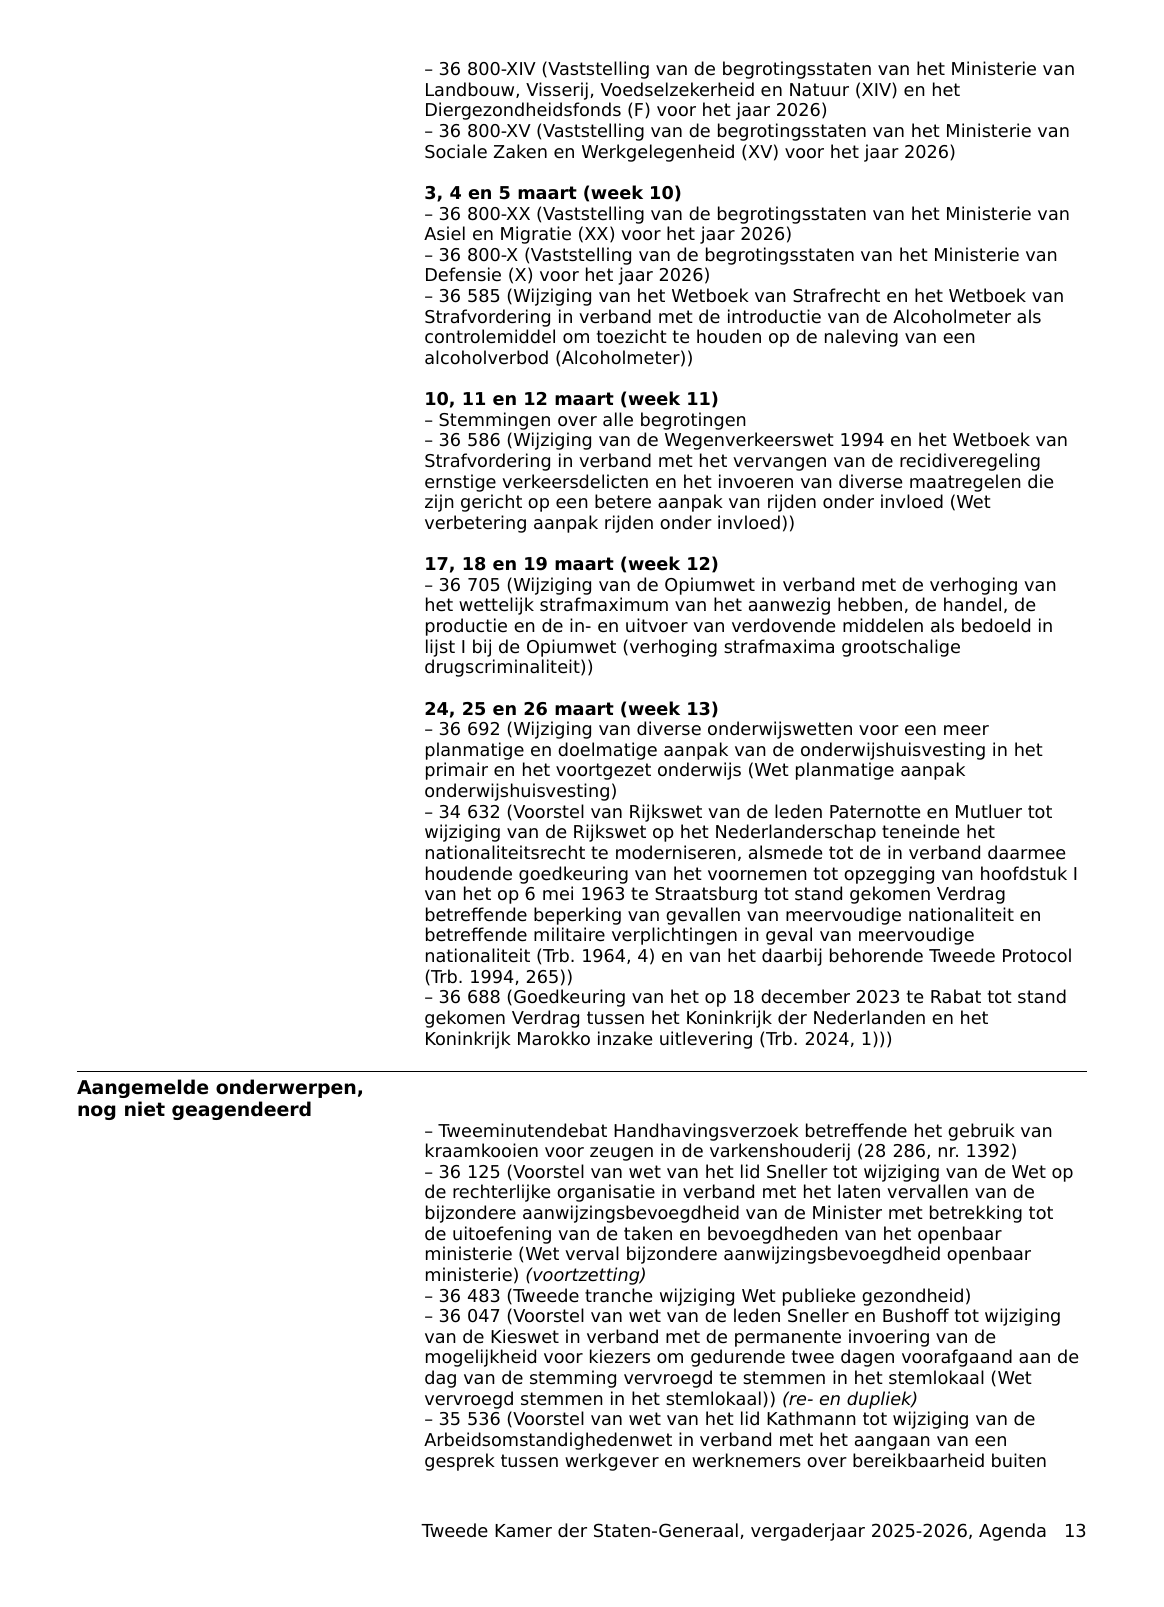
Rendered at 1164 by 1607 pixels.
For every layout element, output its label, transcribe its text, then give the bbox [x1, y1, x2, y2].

table_cell [77, 1409, 401, 1471]
table_cell [401, 410, 418, 430]
table_cell [77, 719, 401, 802]
table_cell – 36 800-XX (Vaststelling van de begrotingsstaten van het Ministerie van Asiel en Migratie (XX) voor het jaar 2026) [418, 204, 1087, 245]
table_cell [401, 1121, 418, 1162]
table_cell [401, 534, 418, 554]
table_cell – Tweeminutendebat Handhavingsverzoek betreffende het gebruik van kraamkooien voor zeugen in de varkenshouderij (28 286, nr. 1392) [418, 1121, 1087, 1162]
table_cell [401, 1306, 418, 1409]
table_cell [401, 719, 418, 802]
table_cell – 34 632 (Voorstel van Rijkswet van de leden Paternotte en Mutluer tot wijziging van de Rijkswet op het Nederlanderschap teneinde het nationaliteitsrecht te moderniseren, alsmede tot de in verband daarmee houdende goedkeuring van het voornemen tot opzegging van hoofdstuk I van het op 6 mei 1963 te Straatsburg tot stand gekomen Verdrag betreffende beperking van gevallen van meervoudige nationaliteit en betreffende militaire verplichtingen in geval van meervoudige nationaliteit (Trb. 1964, 4) en van het daarbij behorende Tweede Protocol (Trb. 1994, 265)) [418, 802, 1087, 987]
table_cell – 36 800-XV (Vaststelling van de begrotingsstaten van het Ministerie van Sociale Zaken en Werkgelegenheid (XV) voor het jaar 2026) [418, 121, 1087, 162]
table_cell [77, 554, 401, 575]
table_cell [401, 286, 418, 368]
table_cell [401, 1162, 418, 1286]
table_cell [418, 162, 1087, 183]
table_cell [77, 802, 401, 987]
table_cell – 36 692 (Wijziging van diverse onderwijswetten voor een meer planmatige en doelmatige aanpak van de onderwijshuisvesting in het primair en het voortgezet onderwijs (Wet planmatige aanpak onderwijshuisvesting) [418, 719, 1087, 802]
table_cell [77, 699, 401, 719]
table_cell [401, 554, 418, 575]
table_cell [401, 162, 418, 183]
table_cell [77, 121, 401, 162]
table_cell [77, 59, 401, 121]
table_cell [401, 575, 418, 678]
table_cell [77, 204, 401, 245]
table_cell – 36 483 (Tweede tranche wijziging Wet publieke gezondheid) [418, 1286, 1087, 1306]
table_header [401, 1072, 418, 1121]
table_cell [77, 245, 401, 286]
table_cell [401, 59, 418, 121]
table_cell – 36 047 (Voorstel van wet van de leden Sneller en Bushoff tot wijziging van de Kieswet in verband met de permanente invoering van de mogelijkheid voor kiezers om gedurende twee dagen voorafgaand aan de dag van de stemming vervroegd te stemmen in het stemlokaal (Wet vervroegd stemmen in het stemlokaal)) (re- en dupliek) [418, 1306, 1087, 1409]
table_cell [77, 534, 401, 554]
table_cell – 36 688 (Goedkeuring van het op 18 december 2023 te Rabat tot stand gekomen Verdrag tussen het Koninkrijk der Nederlanden en het Koninkrijk Marokko inzake uitlevering (Trb. 2024, 1))) [418, 987, 1087, 1049]
table_cell [77, 162, 401, 183]
table_cell [77, 430, 401, 533]
table_cell [77, 575, 401, 678]
table_cell 3, 4 en 5 maart (week 10) [418, 183, 1087, 203]
table_cell [401, 121, 418, 162]
table_cell [401, 183, 418, 203]
table_cell [418, 678, 1087, 698]
table_cell [77, 369, 401, 389]
table_cell [401, 389, 418, 410]
table_cell [77, 1306, 401, 1409]
table_cell [401, 1286, 418, 1306]
table_cell 10, 11 en 12 maart (week 11) [418, 389, 1087, 410]
table_cell 17, 18 en 19 maart (week 12) [418, 554, 1087, 575]
table_cell [401, 1409, 418, 1471]
table_cell [401, 678, 418, 698]
table_cell [77, 1162, 401, 1286]
table_cell – 36 125 (Voorstel van wet van het lid Sneller tot wijziging van de Wet op de rechterlijke organisatie in verband met het laten vervallen van de bijzondere aanwijzingsbevoegdheid van de Minister met betrekking tot de uitoefening van de taken en bevoegdheden van het openbaar ministerie (Wet verval bijzondere aanwijzingsbevoegdheid openbaar ministerie) (voortzetting) [418, 1162, 1087, 1286]
table_cell – 36 800-X (Vaststelling van de begrotingsstaten van het Ministerie van Defensie (X) voor het jaar 2026) [418, 245, 1087, 286]
table_cell [77, 410, 401, 430]
table_header Aangemelde onderwerpen, nog niet geagendeerd [77, 1072, 401, 1121]
table_cell [77, 286, 401, 368]
table_cell [77, 1286, 401, 1306]
table_cell – 35 536 (Voorstel van wet van het lid Kathmann tot wijziging van de Arbeidsomstandighedenwet in verband met het aangaan van een gesprek tussen werkgever en werknemers over bereikbaarheid buiten [418, 1409, 1087, 1471]
table_cell – 36 800-XIV (Vaststelling van de begrotingsstaten van het Ministerie van Landbouw, Visserij, Voedselzekerheid en Natuur (XIV) en het Diergezondheidsfonds (F) voor het jaar 2026) [418, 59, 1087, 121]
table_cell [401, 802, 418, 987]
table_cell [418, 534, 1087, 554]
table_cell [401, 245, 418, 286]
table_cell – Stemmingen over alle begrotingen [418, 410, 1087, 430]
table_cell 24, 25 en 26 maart (week 13) [418, 699, 1087, 719]
table_cell [401, 369, 418, 389]
table_cell [77, 389, 401, 410]
table_header [418, 1072, 1087, 1121]
table_cell [401, 699, 418, 719]
table_cell [77, 987, 401, 1049]
table_cell [401, 987, 418, 1049]
table_cell [77, 1121, 401, 1162]
table_cell – 36 705 (Wijziging van de Opiumwet in verband met de verhoging van het wettelijk strafmaximum van het aanwezig hebben, de handel, de productie en de in- en uitvoer van verdovende middelen als bedoeld in lijst I bij de Opiumwet (verhoging strafmaxima grootschalige drugscriminaliteit)) [418, 575, 1087, 678]
table_cell [401, 430, 418, 533]
table_cell – 36 585 (Wijziging van het Wetboek van Strafrecht en het Wetboek van Strafvordering in verband met de introductie van de Alcoholmeter als controlemiddel om toezicht te houden op de naleving van een alcoholverbod (Alcoholmeter)) [418, 286, 1087, 368]
table_cell [401, 204, 418, 245]
table_cell [418, 369, 1087, 389]
table_cell [77, 678, 401, 698]
table_cell [77, 183, 401, 203]
table_cell – 36 586 (Wijziging van de Wegenverkeerswet 1994 en het Wetboek van Strafvordering in verband met het vervangen van de recidiveregeling ernstige verkeersdelicten en het invoeren van diverse maatregelen die zijn gericht op een betere aanpak van rijden onder invloed (Wet verbetering aanpak rijden onder invloed)) [418, 430, 1087, 533]
